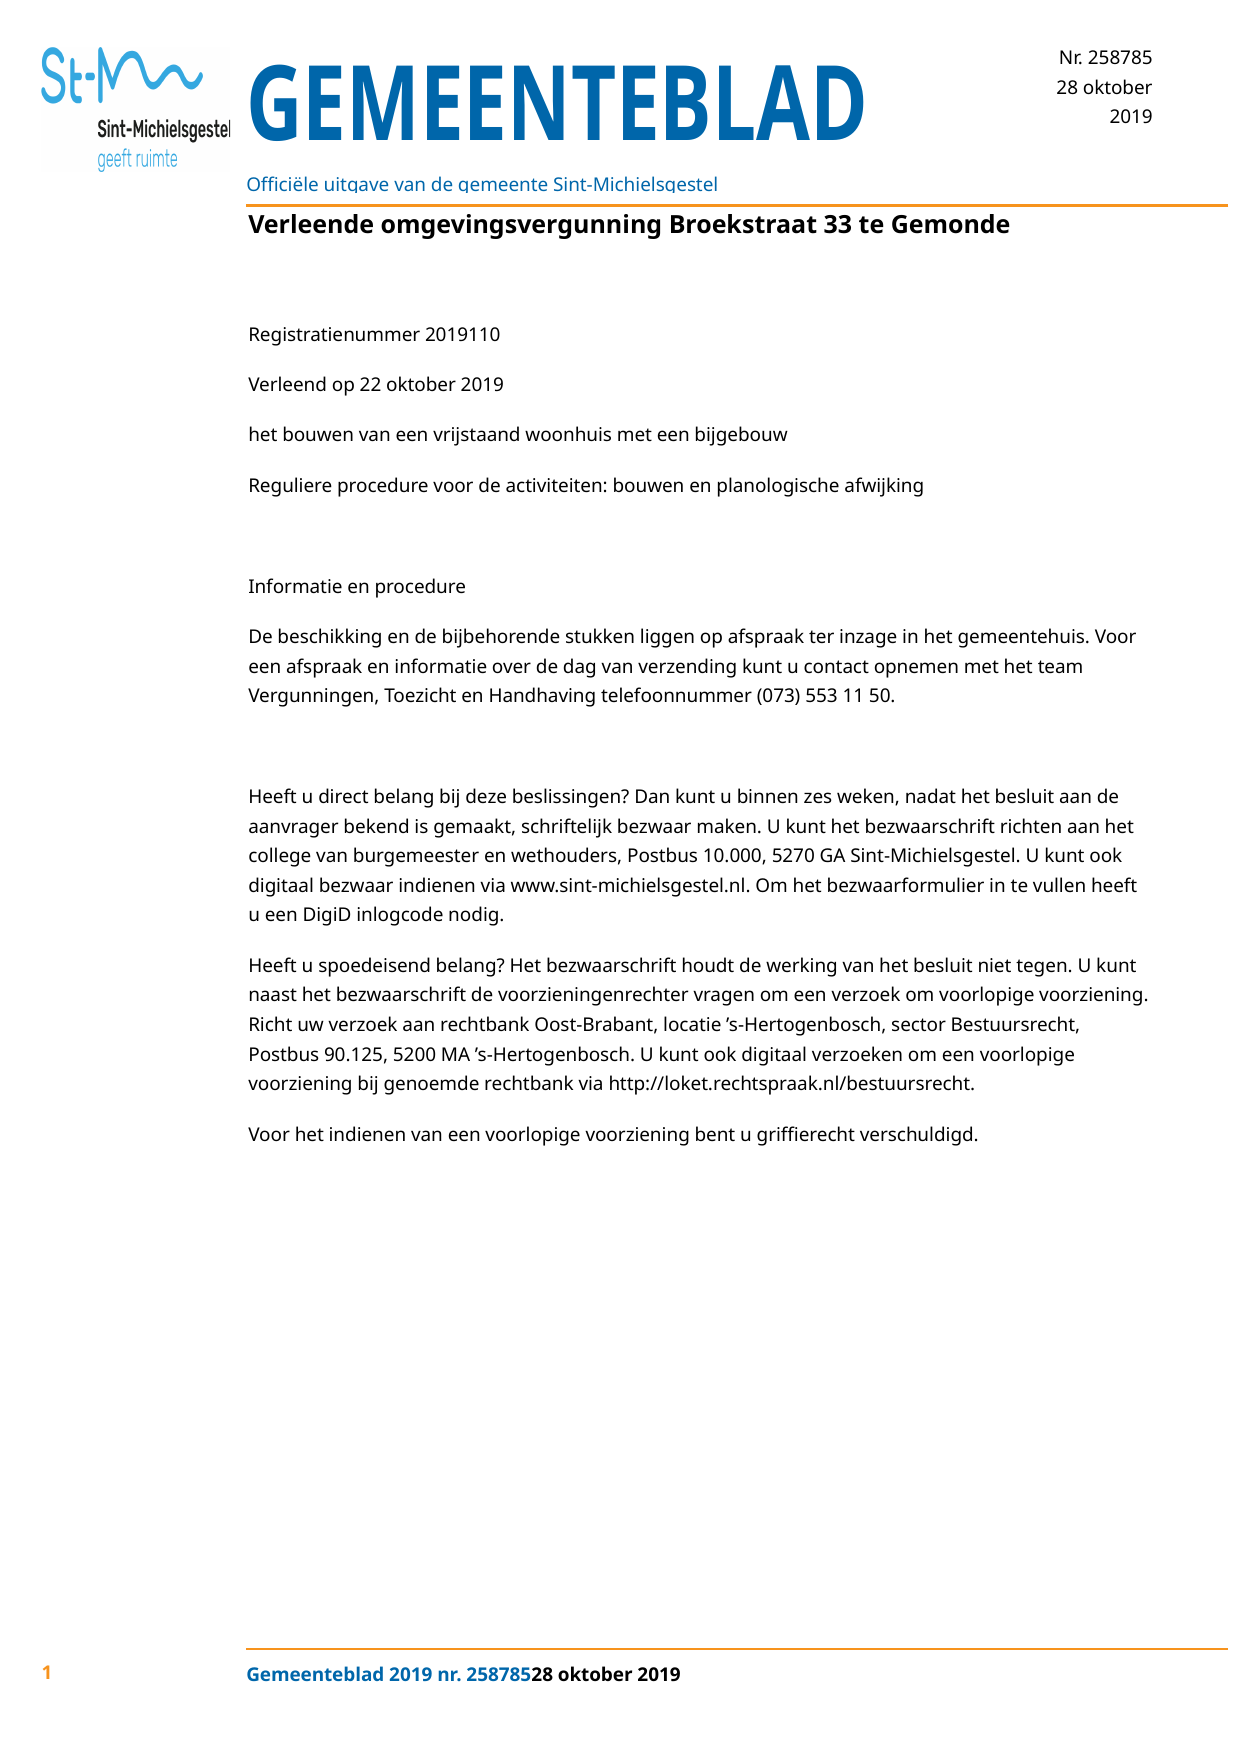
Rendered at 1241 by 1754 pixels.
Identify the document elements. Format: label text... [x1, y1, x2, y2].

text Informatie en procedure [248, 573, 1152, 598]
text Verleend op 22 oktober 2019 [248, 371, 1152, 397]
text Heeft u spoedeisend belang? Het bezwaarschrift houdt de werking van het besluit niet tegen. U kunt naast het bezwaarschrift de voorzieningenrechter vragen om een verzoek om voorlopige voorziening. Richt uw verzoek aan rechtbank Oost-Brabant, locatie ’s-Hertogenbosch, sector Bestuursrecht, Postbus 90.125, 5200 MA ’s-Hertogenbosch. U kunt ook digitaal verzoeken om een voorlopige voorziening bij genoemde rechtbank via http://loket.rechtspraak.nl/bestuursrecht. [248, 952, 1152, 1096]
text Registratienummer 2019110 [248, 321, 1152, 346]
text het bouwen van een vrijstaand woonhuis met een bijgebouw [248, 422, 1152, 447]
picture [41, 47, 231, 172]
text De beschikking en de bijbehorende stukken liggen op afspraak ter inzage in het gemeentehuis. Voor een afspraak en informatie over de dag van verzending kunt u contact opnemen met het team Vergunningen, Toezicht en Handhaving telefoonnummer (073) 553 11 50. [248, 623, 1152, 708]
text Voor het indienen van een voorlopige voorziening bent u griffierecht verschuldigd. [248, 1121, 1152, 1146]
text Reguliere procedure voor de activiteiten: bouwen en planologische afwijking [248, 472, 1152, 498]
text Heeft u direct belang bij deze beslissingen? Dan kunt u binnen zes weken, nadat het besluit aan de aanvrager bekend is gemaakt, schriftelijk bezwaar maken. U kunt het bezwaarschrift richten aan het college van burgemeester en wethouders, Postbus 10.000, 5270 GA Sint-Michielsgestel. U kunt ook digitaal bezwaar indienen via www.sint-michielsgestel.nl. Om het bezwaarformulier in te vullen heeft u een DigiD inlogcode nodig. [248, 783, 1152, 927]
text Verleende omgevingsvergunning Broekstraat 33 te Gemonde [248, 207, 1152, 241]
